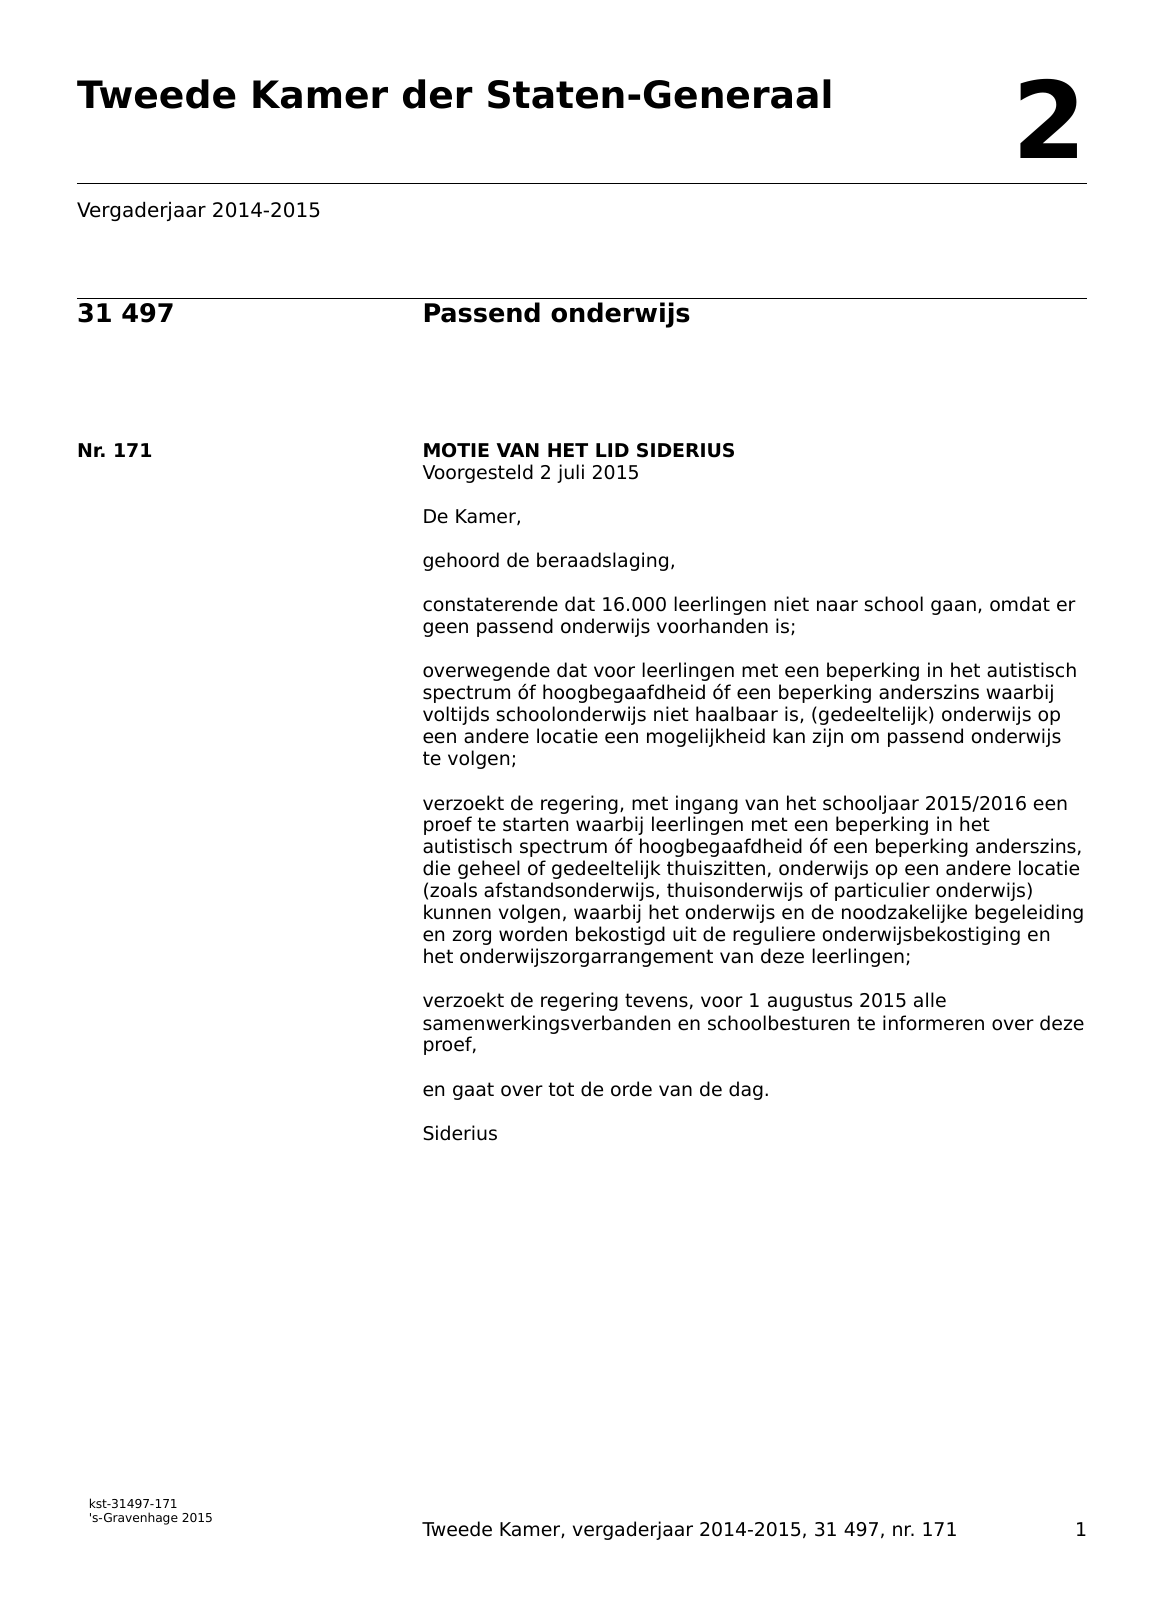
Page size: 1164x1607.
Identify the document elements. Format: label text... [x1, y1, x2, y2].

subtitle 31 497 Passend onderwijs [77, 299, 1087, 329]
text overwegende dat voor leerlingen met een beperking in het autistisch spectrum óf hoogbegaafdheid óf een beperking anderszins waarbij voltijds schoolonderwijs niet haalbaar is, (gedeeltelijk) onderwijs op een andere locatie een mogelijkheid kan zijn om passend onderwijs te volgen; [422, 660, 1087, 770]
text verzoekt de regering tevens, voor 1 augustus 2015 alle samenwerkingsverbanden en schoolbesturen te informeren over deze proef, [422, 990, 1087, 1056]
text Voorgesteld 2 juli 2015 [422, 462, 1087, 484]
table_header Tweede Kamer der Staten-Generaal [77, 59, 886, 183]
text constaterende dat 16.000 leerlingen niet naar school gaan, omdat er geen passend onderwijs voorhanden is; [422, 594, 1087, 638]
subtitle Nr. 171 MOTIE VAN HET LID SIDERIUS [77, 440, 1087, 462]
table_header 2 [886, 59, 1087, 183]
text en gaat over tot de orde van de dag. [422, 1078, 1087, 1101]
text Siderius [422, 1123, 1087, 1145]
text gehoord de beraadslaging, [422, 550, 1087, 572]
table_cell Vergaderjaar 2014-2015 [77, 184, 1087, 298]
text De Kamer, [422, 506, 1087, 528]
text kst-31497-171 [88, 1497, 323, 1511]
text verzoekt de regering, met ingang van het schooljaar 2015/2016 een proef te starten waarbij leerlingen met een beperking in het autistisch spectrum óf hoogbegaafdheid óf een beperking anderszins, die geheel of gedeeltelijk thuiszitten, onderwijs op een andere locatie (zoals afstandsonderwijs, thuisonderwijs of particulier onderwijs) kunnen volgen, waarbij het onderwijs en de noodzakelijke begeleiding en zorg worden bekostigd uit de reguliere onderwijsbekostiging en het onderwijszorgarrangement van deze leerlingen; [422, 792, 1087, 968]
text 's-Gravenhage 2015 [88, 1511, 323, 1525]
